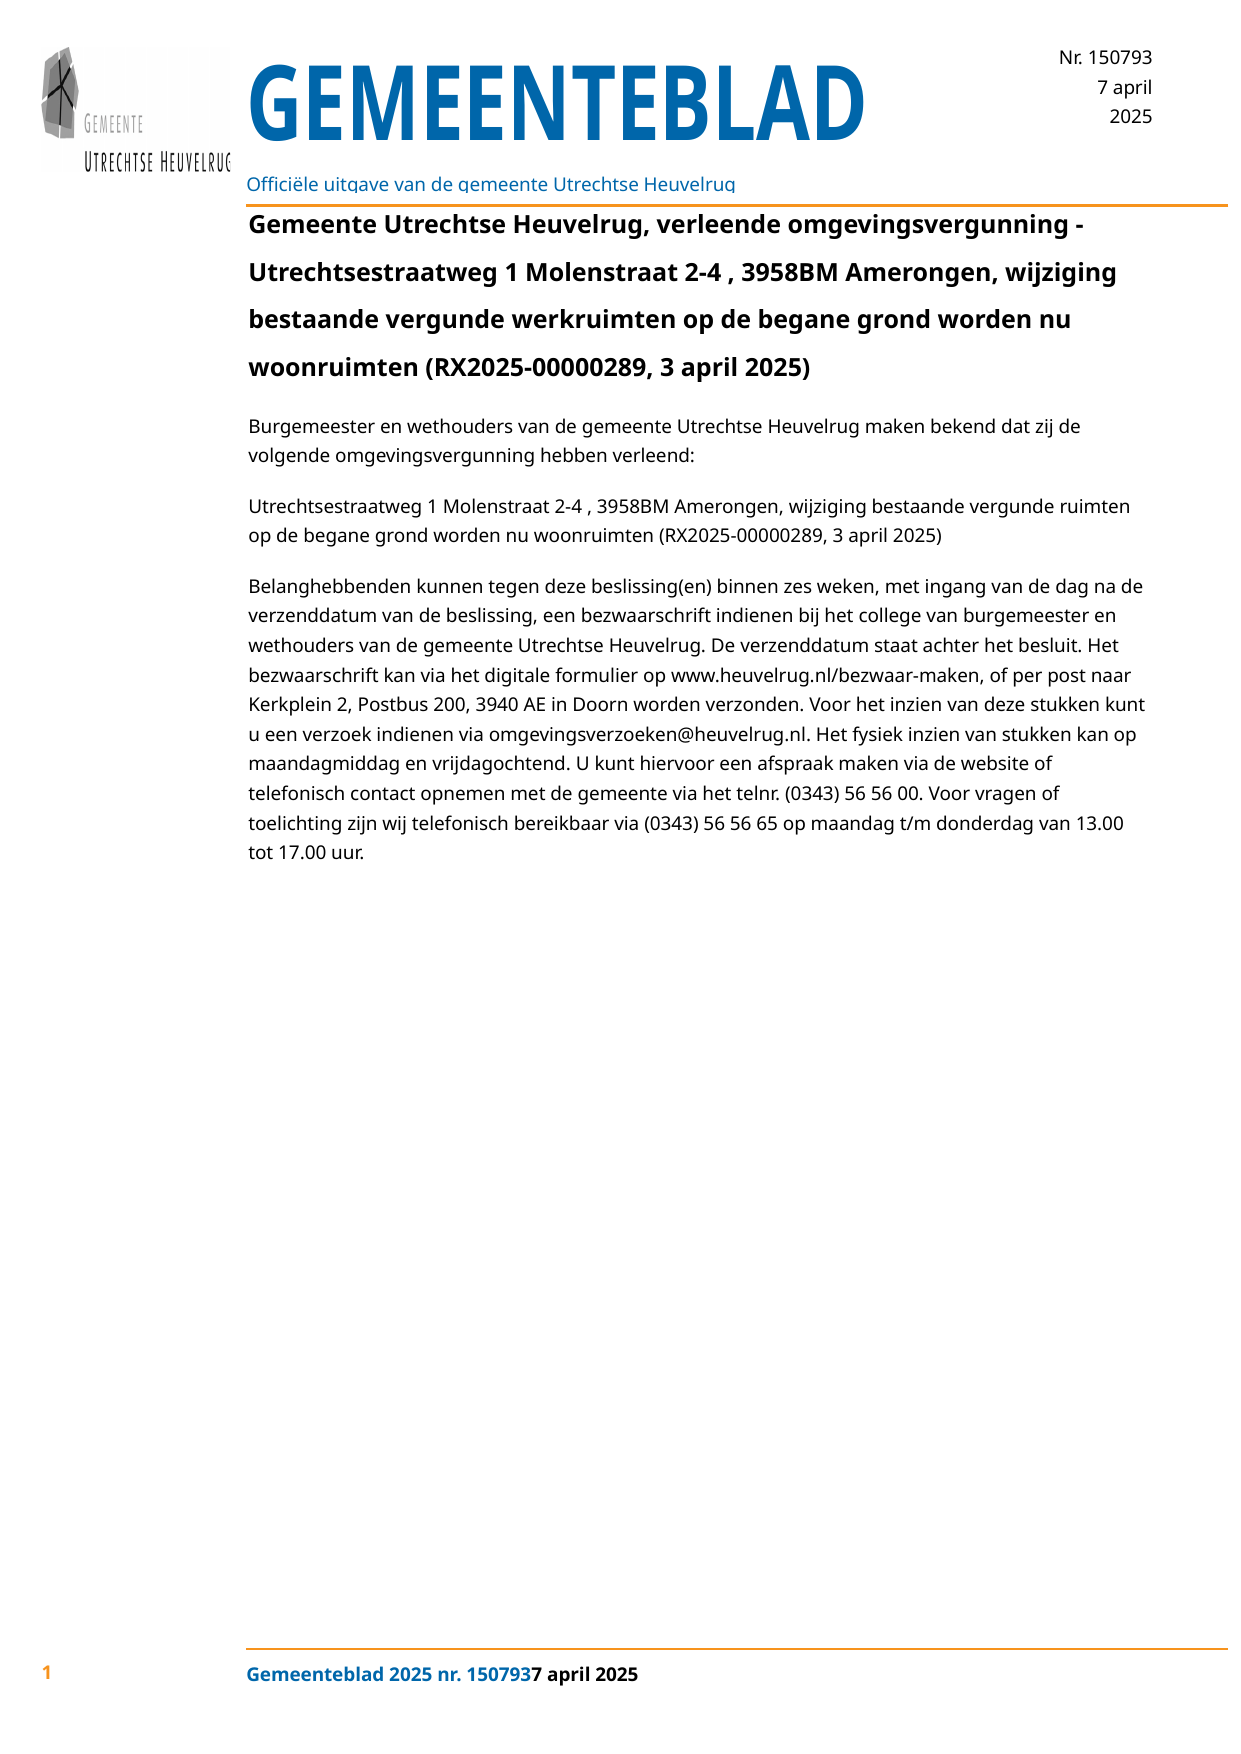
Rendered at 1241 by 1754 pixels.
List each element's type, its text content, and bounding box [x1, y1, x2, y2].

text Gemeente Utrechtse Heuvelrug, verleende omgevingsvergunning - Utrechtsestraatweg 1 Molenstraat 2-4 , 3958BM Amerongen, wijziging bestaande vergunde werkruimten op de begane grond worden nu woonruimten (RX2025-00000289, 3 april 2025) [248, 207, 1152, 384]
picture [41, 47, 231, 172]
text Utrechtsestraatweg 1 Molenstraat 2-4 , 3958BM Amerongen, wijziging bestaande vergunde ruimten op de begane grond worden nu woonruimten (RX2025-00000289, 3 april 2025) [248, 493, 1152, 548]
text Belanghebbenden kunnen tegen deze beslissing(en) binnen zes weken, met ingang van de dag na de verzenddatum van de beslissing, een bezwaarschrift indienen bij het college van burgemeester en wethouders van de gemeente Utrechtse Heuvelrug. De verzenddatum staat achter het besluit. Het bezwaarschrift kan via het digitale formulier op www.heuvelrug.nl/bezwaar-maken, of per post naar Kerkplein 2, Postbus 200, 3940 AE in Doorn worden verzonden. Voor het inzien van deze stukken kunt u een verzoek indienen via omgevingsverzoeken@heuvelrug.nl. Het fysiek inzien van stukken kan op maandagmiddag en vrijdagochtend. U kunt hiervoor een afspraak maken via de website of telefonisch contact opnemen met de gemeente via het telnr. (0343) 56 56 00. Voor vragen of toelichting zijn wij telefonisch bereikbaar via (0343) 56 56 65 op maandag t/m donderdag van 13.00 tot 17.00 uur. [248, 573, 1152, 865]
text Burgemeester en wethouders van de gemeente Utrechtse Heuvelrug maken bekend dat zij de volgende omgevingsvergunning hebben verleend: [248, 413, 1152, 468]
